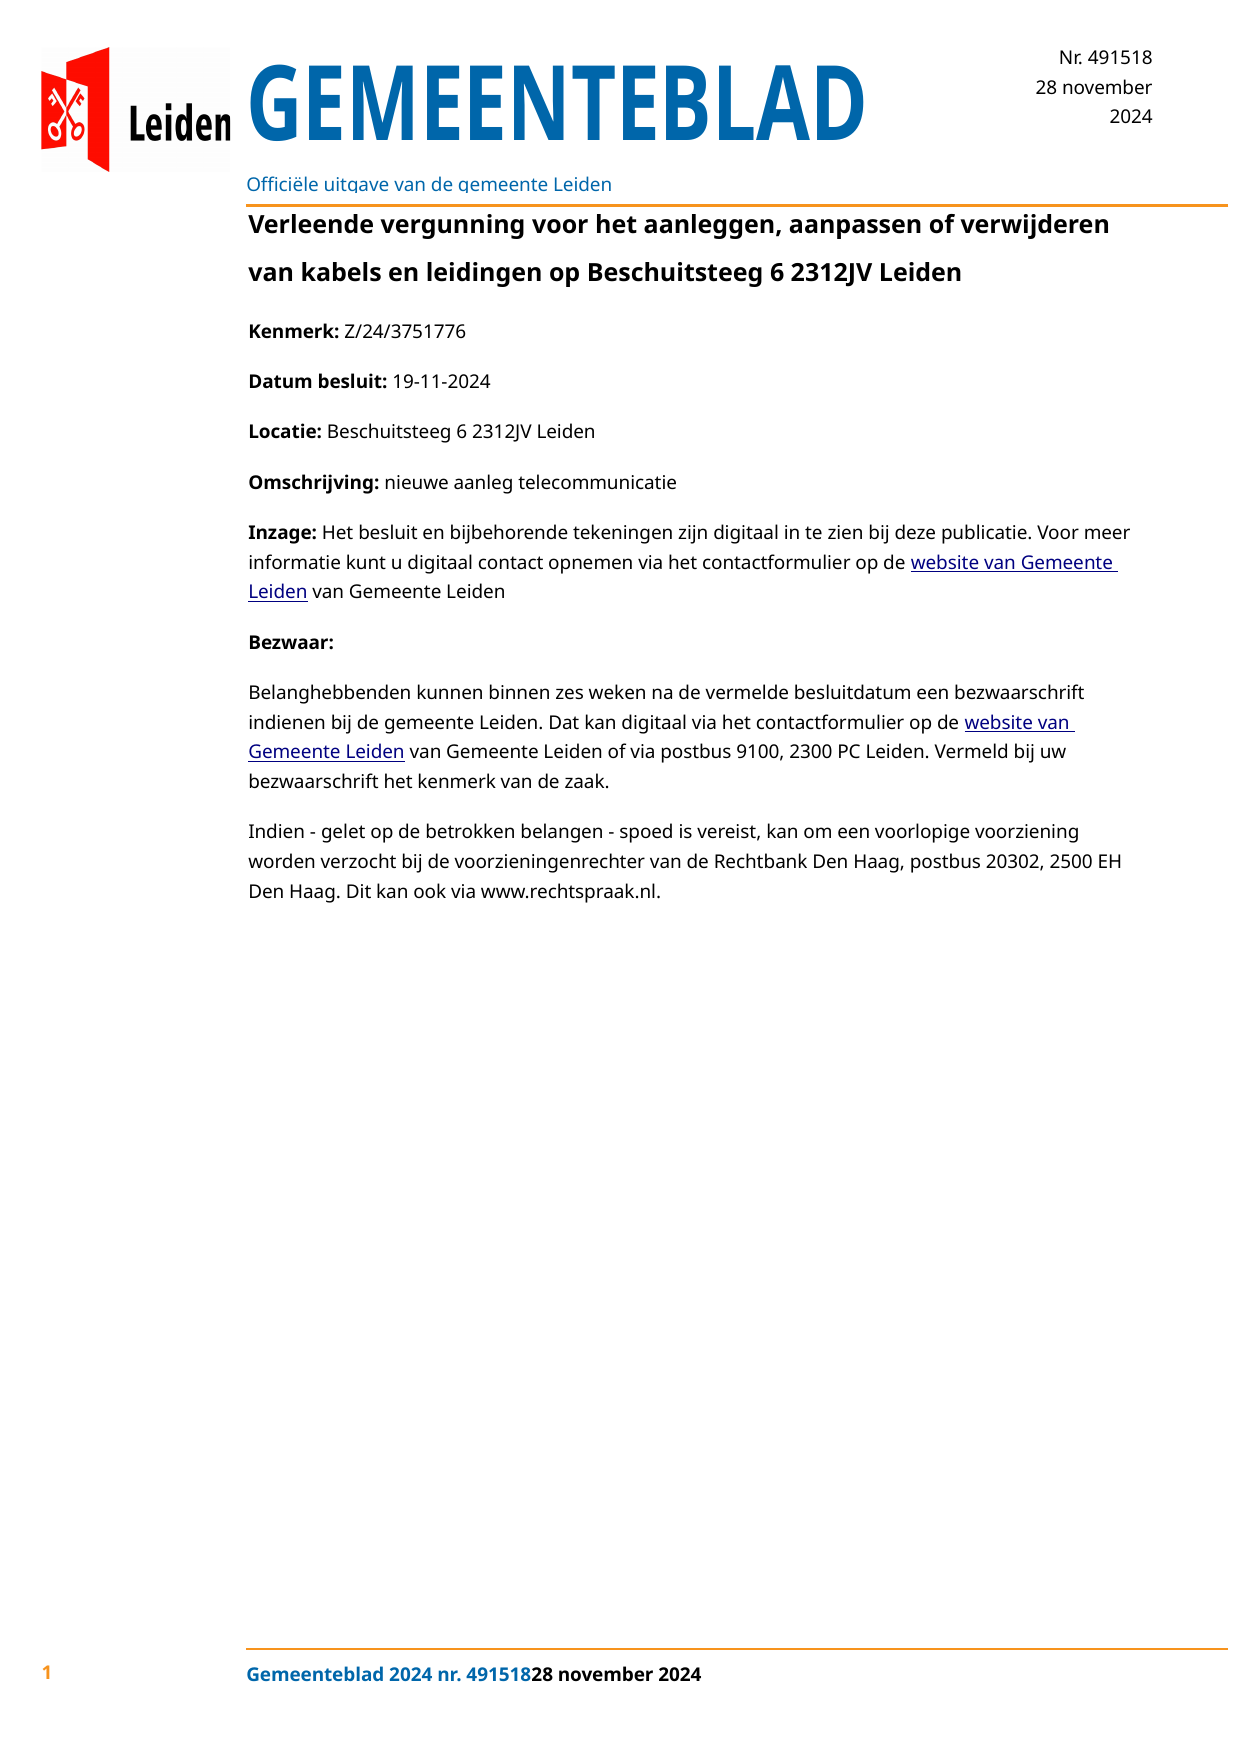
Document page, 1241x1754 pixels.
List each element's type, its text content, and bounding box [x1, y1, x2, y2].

text Kenmerk: Z/24/3751776 [248, 318, 1152, 344]
text Omschrijving: nieuwe aanleg telecommunicatie [248, 469, 1152, 495]
text Datum besluit: 19-11-2024 [248, 368, 1152, 394]
picture [41, 47, 231, 172]
text Bezwaar: [248, 629, 1152, 655]
text Verleende vergunning voor het aanleggen, aanpassen of verwijderen van kabels en leidingen op Beschuitsteeg 6 2312JV Leiden [248, 207, 1152, 288]
text Belanghebbenden kunnen binnen zes weken na de vermelde besluitdatum een bezwaarschrift indienen bij de gemeente Leiden. Dat kan digitaal via het contactformulier op de website van Gemeente Leiden van Gemeente Leiden of via postbus 9100, 2300 PC Leiden. Vermeld bij uw bezwaarschrift het kenmerk van de zaak. [248, 679, 1152, 794]
text Inzage: Het besluit en bijbehorende tekeningen zijn digitaal in te zien bij deze publicatie. Voor meer informatie kunt u digitaal contact opnemen via het contactformulier op de website van Gemeente Leiden van Gemeente Leiden [248, 519, 1152, 604]
text Locatie: Beschuitsteeg 6 2312JV Leiden [248, 419, 1152, 444]
text Indien - gelet op de betrokken belangen - spoed is vereist, kan om een voorlopige voorziening worden verzocht bij de voorzieningenrechter van de Rechtbank Den Haag, postbus 20302, 2500 EH Den Haag. Dit kan ook via www.rechtspraak.nl. [248, 819, 1152, 904]
